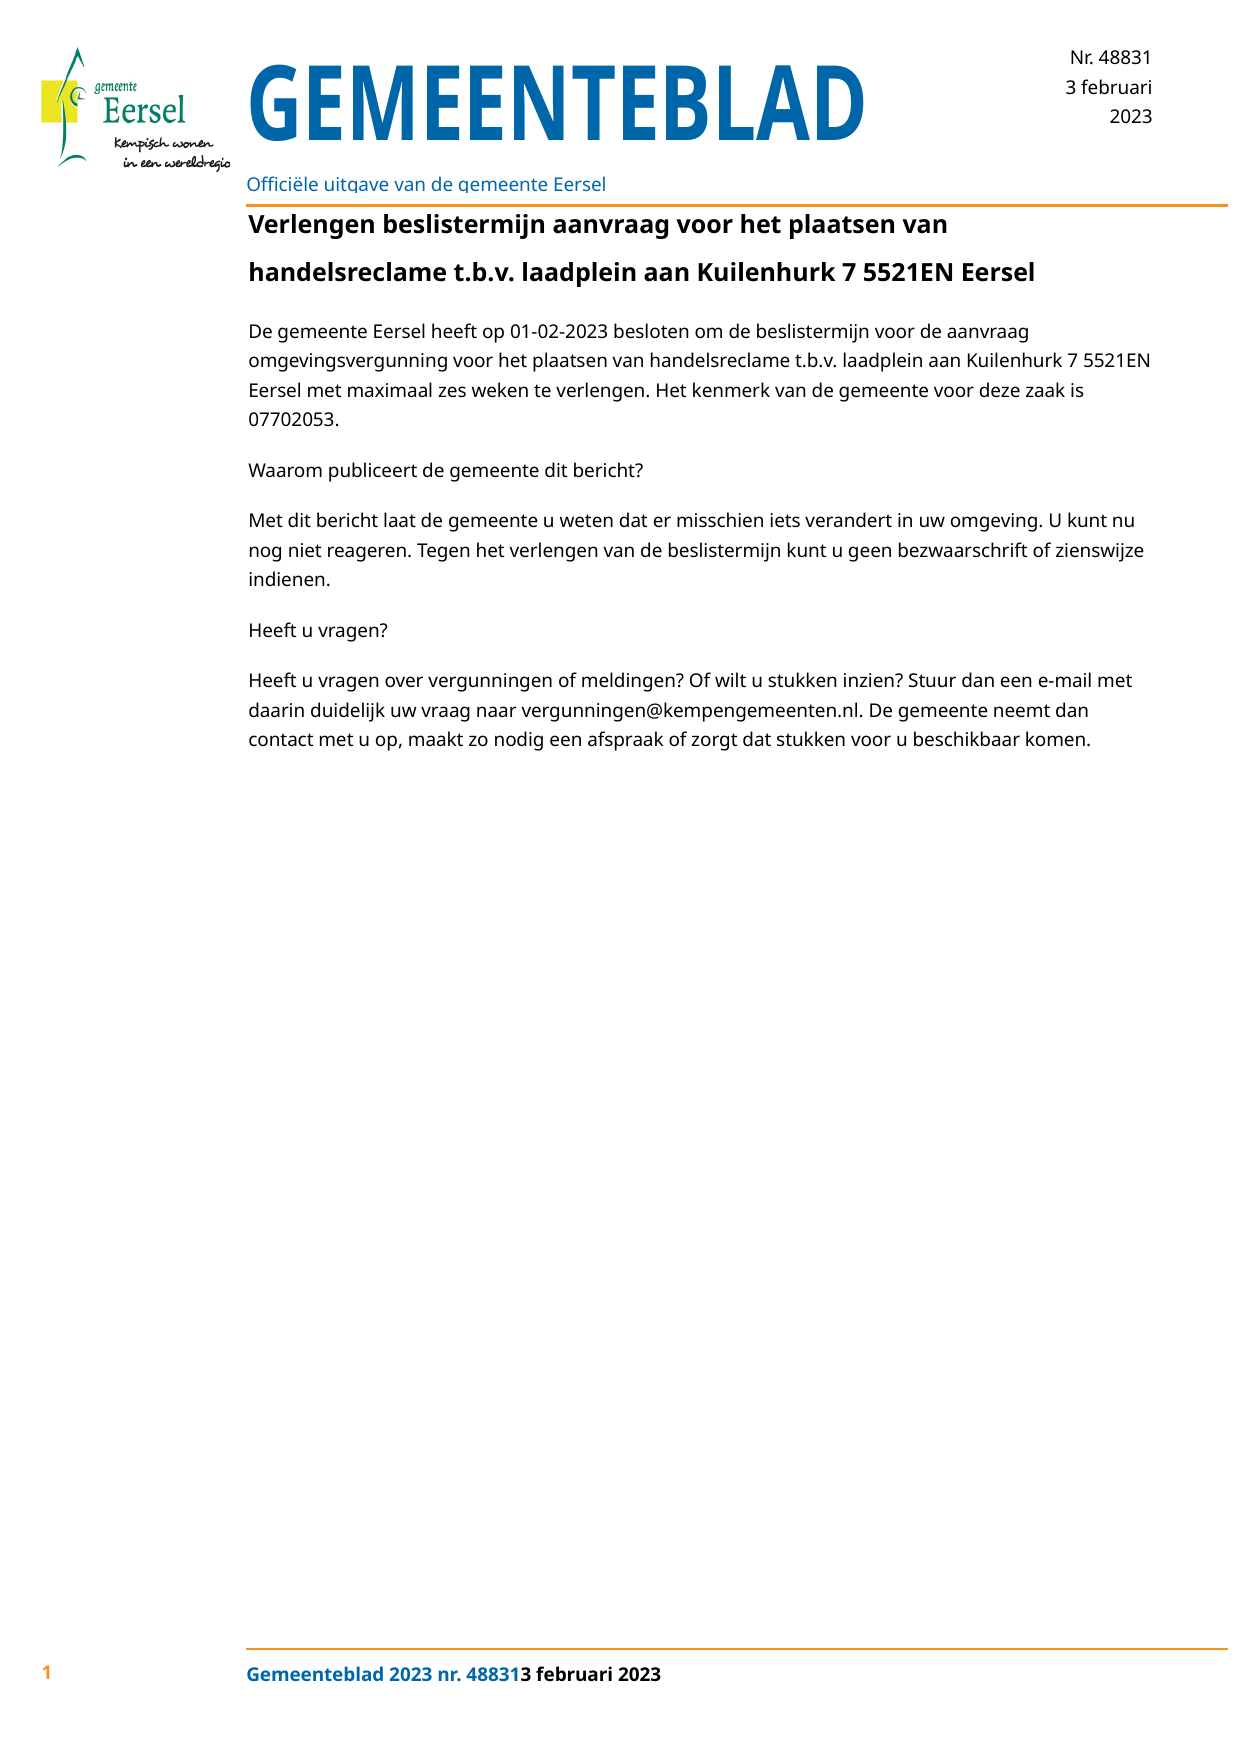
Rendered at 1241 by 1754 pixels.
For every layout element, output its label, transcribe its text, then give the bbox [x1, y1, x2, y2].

text Heeft u vragen over vergunningen of meldingen? Of wilt u stukken inzien? Stuur dan een e-mail met daarin duidelijk uw vraag naar vergunningen@kempengemeenten.nl. De gemeente neemt dan contact met u op, maakt zo nodig een afspraak of zorgt dat stukken voor u beschikbaar komen. [248, 667, 1152, 752]
picture [41, 47, 231, 172]
text Waarom publiceert de gemeente dit bericht? [248, 457, 1152, 483]
text De gemeente Eersel heeft op 01-02-2023 besloten om de beslistermijn voor de aanvraag omgevingsvergunning voor het plaatsen van handelsreclame t.b.v. laadplein aan Kuilenhurk 7 5521EN Eersel met maximaal zes weken te verlengen. Het kenmerk van de gemeente voor deze zaak is 07702053. [248, 318, 1152, 432]
text Heeft u vragen? [248, 617, 1152, 643]
text Met dit bericht laat de gemeente u weten dat er misschien iets verandert in uw omgeving. U kunt nu nog niet reageren. Tegen het verlengen van de beslistermijn kunt u geen bezwaarschrift of zienswijze indienen. [248, 507, 1152, 592]
text Verlengen beslistermijn aanvraag voor het plaatsen van handelsreclame t.b.v. laadplein aan Kuilenhurk 7 5521EN Eersel [248, 207, 1152, 288]
